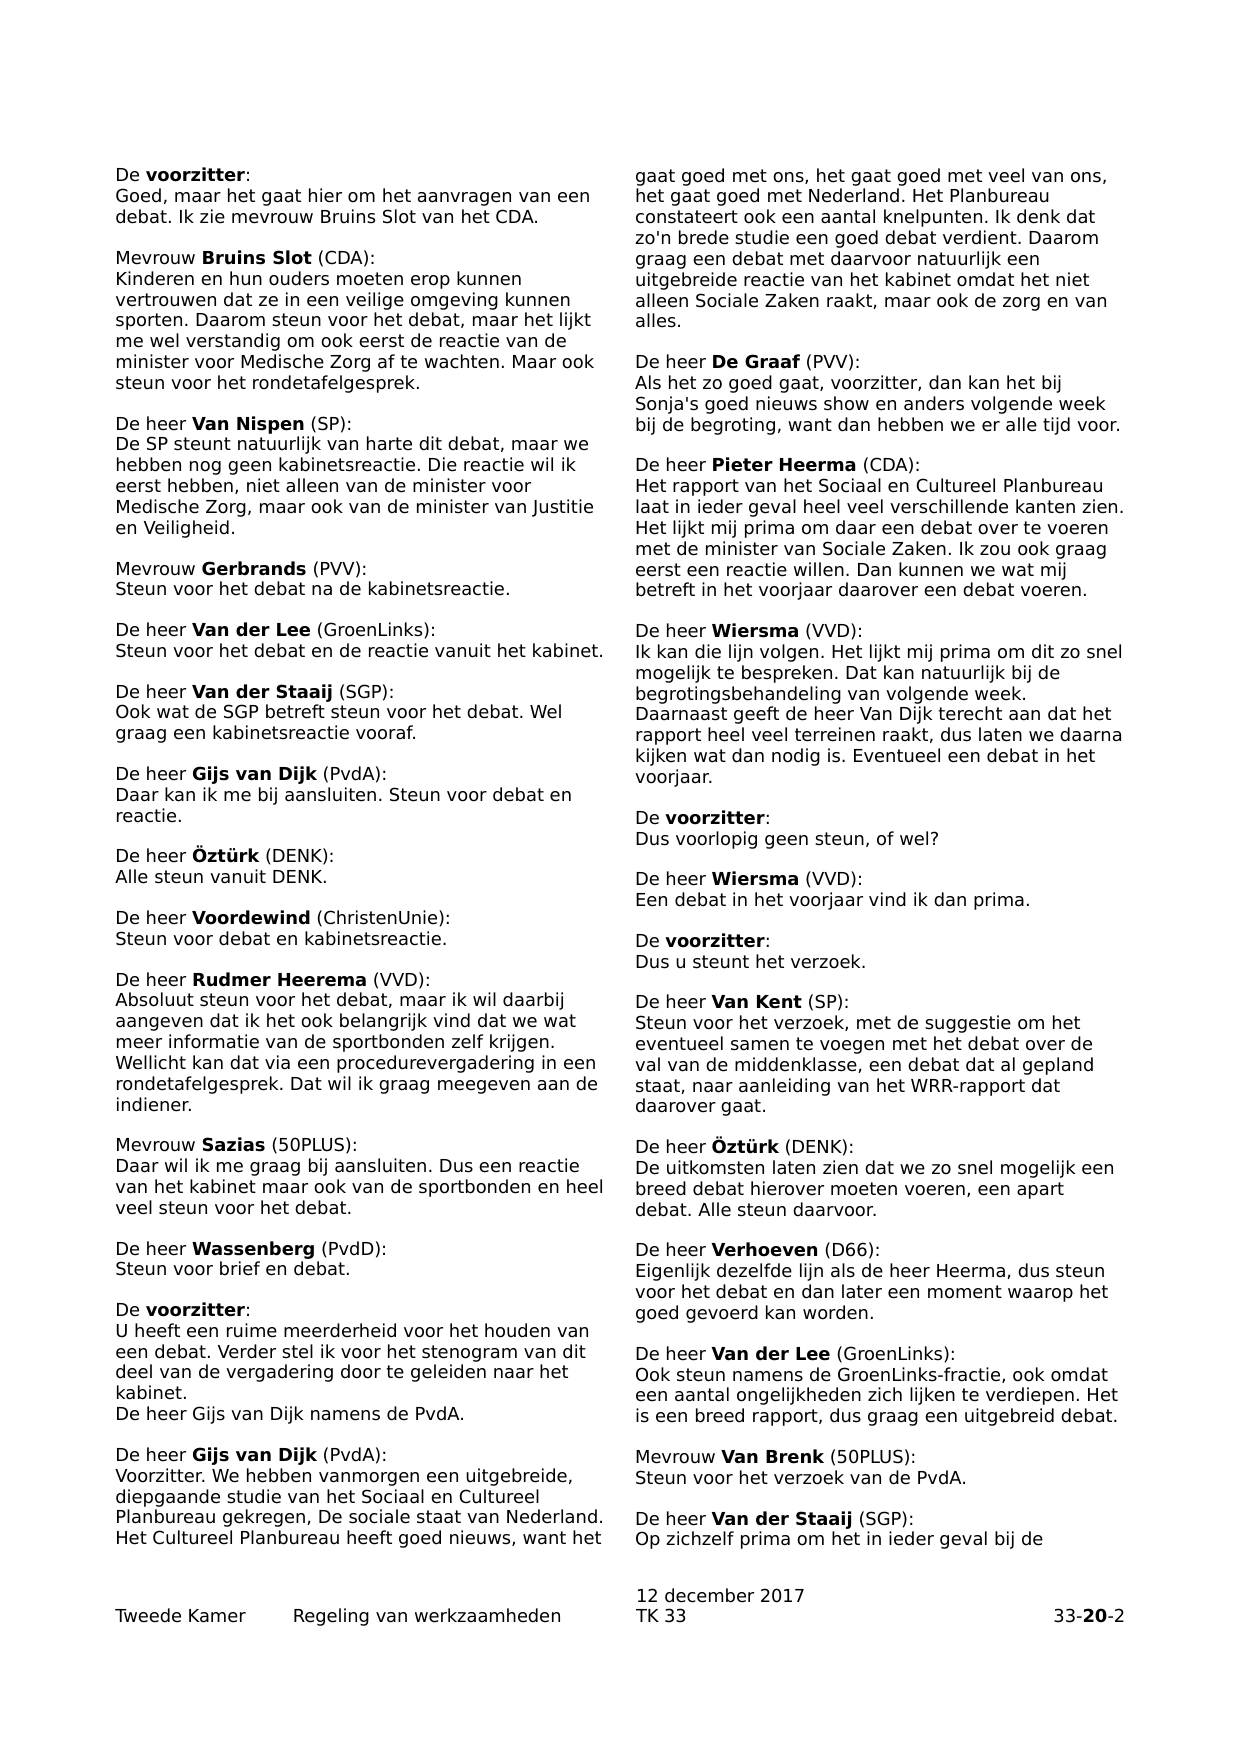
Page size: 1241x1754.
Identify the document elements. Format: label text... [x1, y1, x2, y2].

text Kinderen en hun ouders moeten erop kunnen vertrouwen dat ze in een veilige omgeving kunnen sporten. Daarom steun voor het debat, maar het lijkt me wel verstandig om ook eerst de reactie van de minister voor Medische Zorg af te wachten. Maar ook steun voor het rondetafelgesprek. [115, 268, 605, 393]
text U heeft een ruime meerderheid voor het houden van een debat. Verder stel ik voor het stenogram van dit deel van de vergadering door te geleiden naar het kabinet. [115, 1321, 605, 1404]
text Eigenlijk dezelfde lijn als de heer Heerma, dus steun voor het debat en dan later een moment waarop het goed gevoerd kan worden. [635, 1261, 1125, 1323]
text De heer Wiersma (VVD): [635, 869, 1125, 890]
text De heer Van der Lee (GroenLinks): [115, 620, 605, 641]
text Absoluut steun voor het debat, maar ik wil daarbij aangeven dat ik het ook belangrijk vind dat we wat meer informatie van de sportbonden zelf krijgen. Wellicht kan dat via een procedurevergadering in een rondetafelgesprek. Dat wil ik graag meegeven aan de indiener. [115, 990, 605, 1115]
text De heer Van der Staaij (SGP): [635, 1508, 1125, 1529]
text Mevrouw Bruins Slot (CDA): [115, 248, 605, 268]
text Een debat in het voorjaar vind ik dan prima. [635, 890, 1125, 911]
text De heer Gijs van Dijk (PvdA): [115, 764, 605, 784]
text Steun voor het verzoek, met de suggestie om het eventueel samen te voegen met het debat over de val van de middenklasse, een debat dat al gepland staat, naar aanleiding van het WRR-rapport dat daarover gaat. [635, 1013, 1125, 1117]
text De heer Pieter Heerma (CDA): [635, 455, 1125, 476]
text Daar kan ik me bij aansluiten. Steun voor debat en reactie. [115, 784, 605, 826]
text Mevrouw Sazias (50PLUS): [115, 1135, 605, 1156]
text De heer Gijs van Dijk namens de PvdA. [115, 1404, 605, 1425]
text De heer Van Nispen (SP): [115, 413, 605, 434]
text De heer Wassenberg (PvdD): [115, 1238, 605, 1259]
text Goed, maar het gaat hier om het aanvragen van een debat. Ik zie mevrouw Bruins Slot van het CDA. [115, 186, 605, 228]
text Dus u steunt het verzoek. [635, 951, 1125, 972]
text De SP steunt natuurlijk van harte dit debat, maar we hebben nog geen kabinetsreactie. Die reactie wil ik eerst hebben, niet alleen van de minister voor Medische Zorg, maar ook van de minister van Justitie en Veiligheid. [115, 434, 605, 538]
text De uitkomsten laten zien dat we zo snel mogelijk een breed debat hierover moeten voeren, een apart debat. Alle steun daarvoor. [635, 1158, 1125, 1220]
text Mevrouw Van Brenk (50PLUS): [635, 1447, 1125, 1467]
text Steun voor het debat na de kabinetsreactie. [115, 579, 605, 600]
text gaat goed met ons, het gaat goed met veel van ons, het gaat goed met Nederland. Het Planbureau constateert ook een aantal knelpunten. Ik denk dat zo'n brede studie een goed debat verdient. Daarom graag een debat met daarvoor natuurlijk een uitgebreide reactie van het kabinet omdat het niet alleen Sociale Zaken raakt, maar ook de zorg en van alles. [635, 165, 1125, 332]
text Ik kan die lijn volgen. Het lijkt mij prima om dit zo snel mogelijk te bespreken. Dat kan natuurlijk bij de begrotingsbehandeling van volgende week. Daarnaast geeft de heer Van Dijk terecht aan dat het rapport heel veel terreinen raakt, dus laten we daarna kijken wat dan nodig is. Eventueel een debat in het voorjaar. [635, 642, 1125, 787]
text Ook steun namens de GroenLinks-fractie, ook omdat een aantal ongelijkheden zich lijken te verdiepen. Het is een breed rapport, dus graag een uitgebreid debat. [635, 1364, 1125, 1427]
text De heer Van der Lee (GroenLinks): [635, 1343, 1125, 1364]
text De heer Voordewind (ChristenUnie): [115, 908, 605, 928]
text Steun voor het debat en de reactie vanuit het kabinet. [115, 641, 605, 661]
text Alle steun vanuit DENK. [115, 867, 605, 888]
text De voorzitter: [115, 1300, 605, 1321]
text Op zichzelf prima om het in ieder geval bij de [635, 1529, 1125, 1550]
text De heer Van Kent (SP): [635, 992, 1125, 1013]
text De heer Verhoeven (D66): [635, 1240, 1125, 1261]
text Daar wil ik me graag bij aansluiten. Dus een reactie van het kabinet maar ook van de sportbonden en heel veel steun voor het debat. [115, 1156, 605, 1218]
text Als het zo goed gaat, voorzitter, dan kan het bij Sonja's goed nieuws show en anders volgende week bij de begroting, want dan hebben we er alle tijd voor. [635, 373, 1125, 435]
text De heer Öztürk (DENK): [115, 846, 605, 867]
text De voorzitter: [635, 807, 1125, 828]
text Voorzitter. We hebben vanmorgen een uitgebreide, diepgaande studie van het Sociaal en Cultureel Planbureau gekregen, De sociale staat van Nederland. Het Cultureel Planbureau heeft goed nieuws, want het [115, 1466, 605, 1549]
text De voorzitter: [635, 931, 1125, 951]
text Steun voor het verzoek van de PvdA. [635, 1467, 1125, 1488]
text De heer Wiersma (VVD): [635, 621, 1125, 642]
text De heer Öztürk (DENK): [635, 1137, 1125, 1158]
text De heer De Graaf (PVV): [635, 352, 1125, 373]
text Het rapport van het Sociaal en Cultureel Planbureau laat in ieder geval heel veel verschillende kanten zien. Het lijkt mij prima om daar een debat over te voeren met de minister van Sociale Zaken. Ik zou ook graag eerst een reactie willen. Dan kunnen we wat mij betreft in het voorjaar daarover een debat voeren. [635, 476, 1125, 601]
text Steun voor brief en debat. [115, 1259, 605, 1280]
text De heer Rudmer Heerema (VVD): [115, 969, 605, 990]
text Ook wat de SGP betreft steun voor het debat. Wel graag een kabinetsreactie vooraf. [115, 702, 605, 744]
text Dus voorlopig geen steun, of wel? [635, 828, 1125, 849]
text Mevrouw Gerbrands (PVV): [115, 558, 605, 579]
text De heer Gijs van Dijk (PvdA): [115, 1445, 605, 1466]
text De voorzitter: [115, 165, 605, 186]
text Steun voor debat en kabinetsreactie. [115, 928, 605, 949]
text De heer Van der Staaij (SGP): [115, 681, 605, 702]
